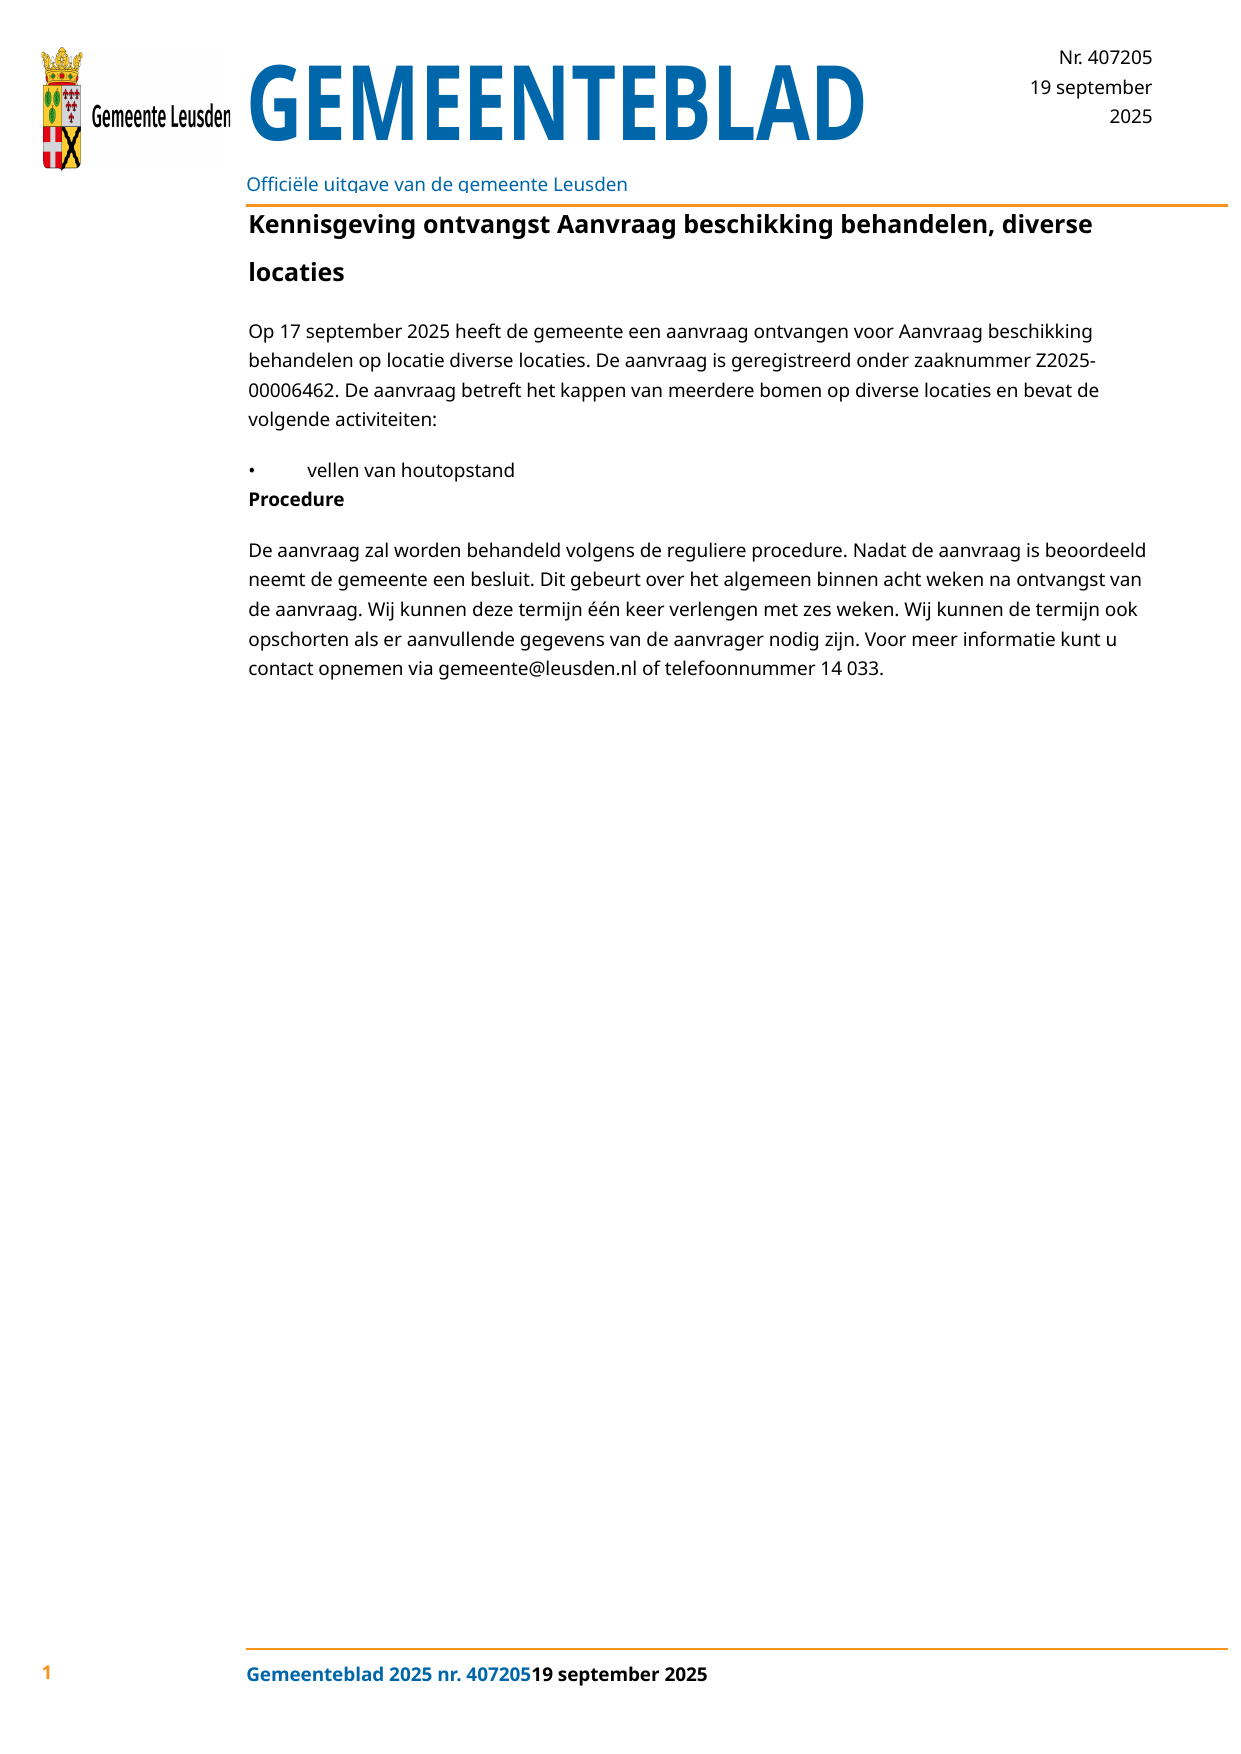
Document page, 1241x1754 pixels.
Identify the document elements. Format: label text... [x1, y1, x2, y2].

text Kennisgeving ontvangst Aanvraag beschikking behandelen, diverse locaties [248, 207, 1152, 288]
list vellen van houtopstand [248, 457, 1152, 483]
text Op 17 september 2025 heeft de gemeente een aanvraag ontvangen voor Aanvraag beschikking behandelen op locatie diverse locaties. De aanvraag is geregistreerd onder zaaknummer Z2025-00006462. De aanvraag betreft het kappen van meerdere bomen op diverse locaties en bevat de volgende activiteiten: [248, 318, 1152, 432]
text Procedure [248, 487, 1152, 512]
picture [41, 47, 231, 172]
text De aanvraag zal worden behandeld volgens de reguliere procedure. Nadat de aanvraag is beoordeeld neemt de gemeente een besluit. Dit gebeurt over het algemeen binnen acht weken na ontvangst van de aanvraag. Wij kunnen deze termijn één keer verlengen met zes weken. Wij kunnen de termijn ook opschorten als er aanvullende gegevens van de aanvrager nodig zijn. Voor meer informatie kunt u contact opnemen via gemeente@leusden.nl of telefoonnummer 14 033. [248, 537, 1152, 681]
